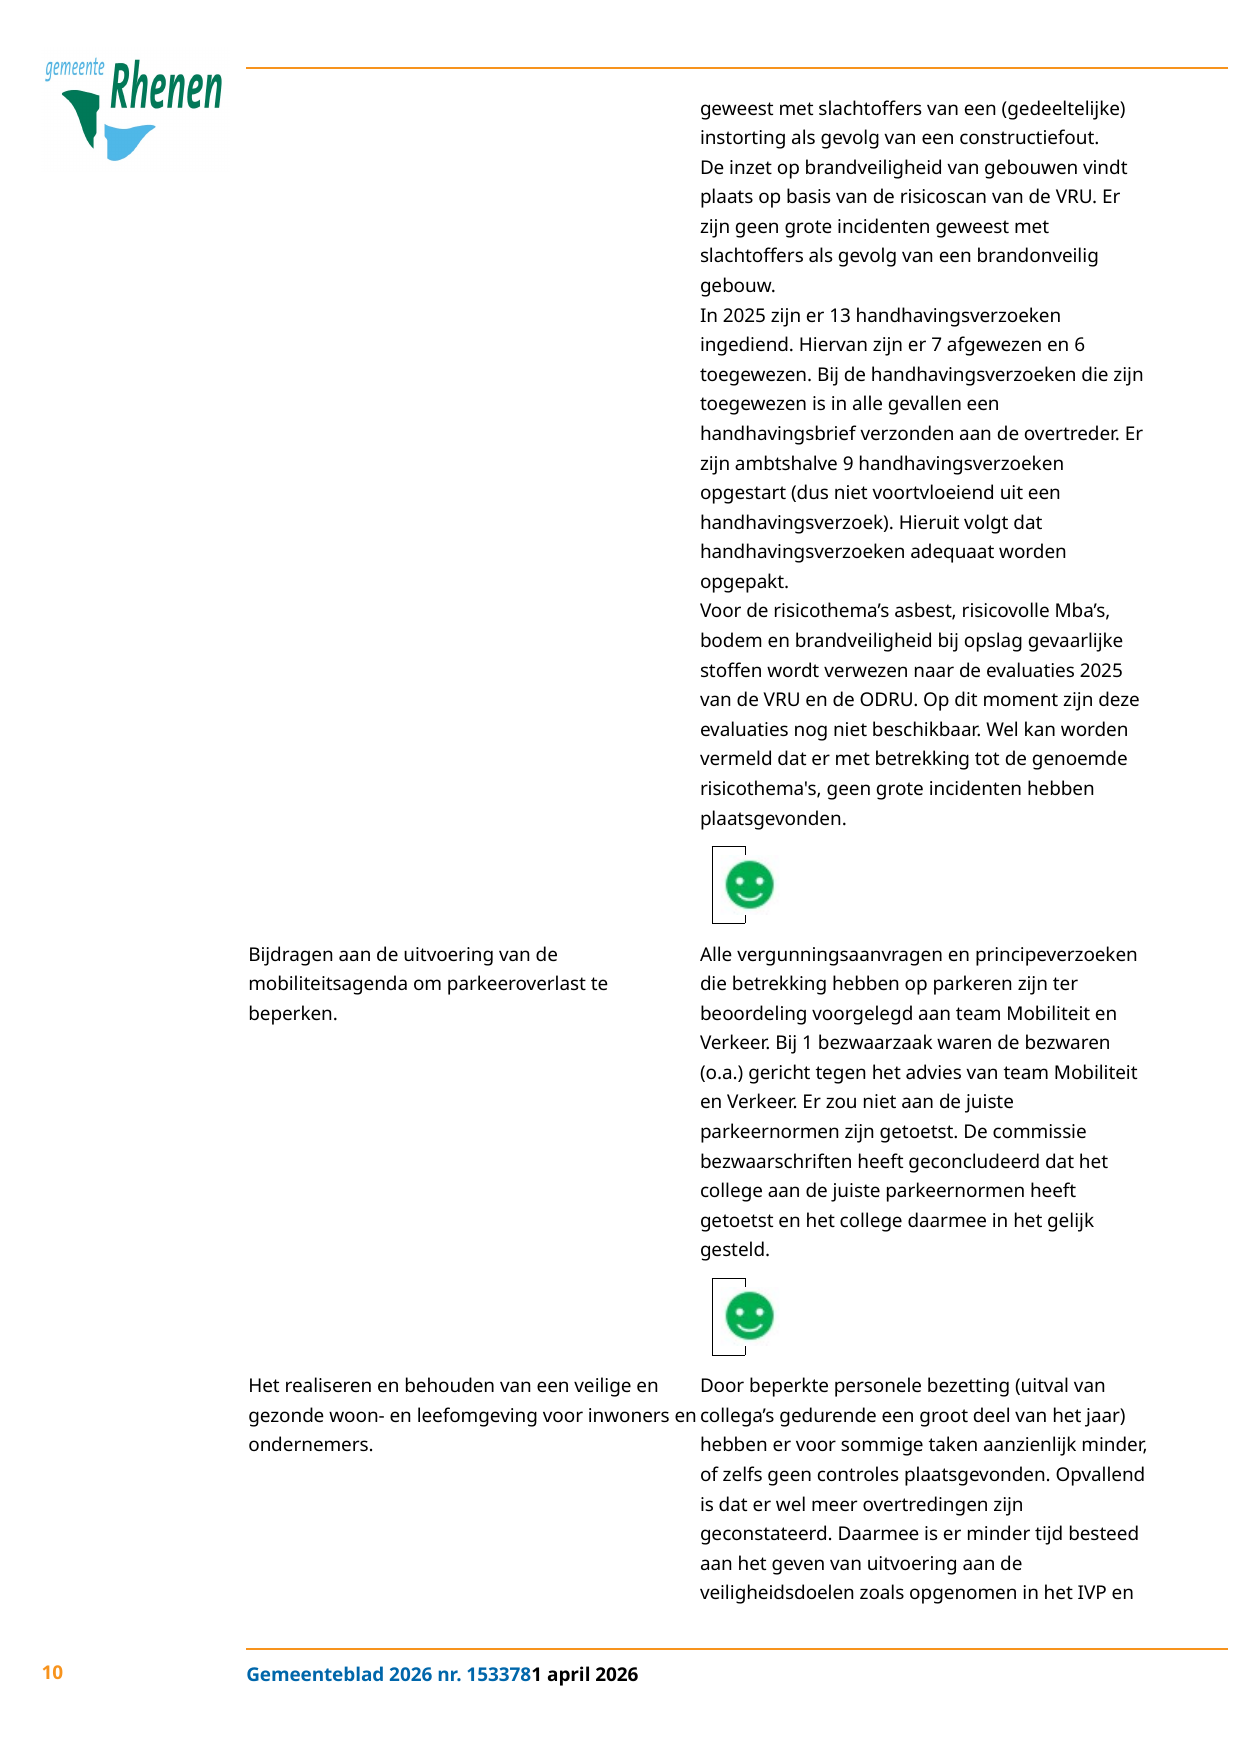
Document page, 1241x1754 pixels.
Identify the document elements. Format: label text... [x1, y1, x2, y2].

picture [720, 1287, 780, 1346]
table_cell Het realiseren en behouden van een veilige en gezonde woon- en leefomgeving voor inwoners en ondernemers. [248, 1373, 700, 1605]
picture [41, 47, 231, 172]
table_cell [248, 95, 700, 941]
picture [720, 855, 780, 915]
table_cell geweest met slachtoffers van een (gedeeltelijke) instorting als gevolg van een constructiefout. De inzet op brandveiligheid van gebouwen vindt plaats op basis van de risicoscan van de VRU. Er zijn geen grote incidenten geweest met slachtoffers als gevolg van een brandonveilig gebouw. In 2025 zijn er 13 handhavingsverzoeken ingediend. Hiervan zijn er 7 afgewezen en 6 toegewezen. Bij de handhavingsverzoeken die zijn toegewezen is in alle gevallen een handhavingsbrief verzonden aan de overtreder. Er zijn ambtshalve 9 handhavingsverzoeken opgestart (dus niet voortvloeiend uit een handhavingsverzoek). Hieruit volgt dat handhavingsverzoeken adequaat worden opgepakt. Voor de risicothema’s asbest, risicovolle Mba’s, bodem en brandveiligheid bij opslag gevaarlijke stoffen wordt verwezen naar de evaluaties 2025 van de VRU en de ODRU. Op dit moment zijn deze evaluaties nog niet beschikbaar. Wel kan worden vermeld dat er met betrekking tot de genoemde risicothema's, geen grote incidenten hebben plaatsgevonden. [700, 95, 1152, 941]
table_cell Door beperkte personele bezetting (uitval van collega’s gedurende een groot deel van het jaar) hebben er voor sommige taken aanzienlijk minder, of zelfs geen controles plaatsgevonden. Opvallend is dat er wel meer overtredingen zijn geconstateerd. Daarmee is er minder tijd besteed aan het geven van uitvoering aan de veiligheidsdoelen zoals opgenomen in het IVP en [700, 1373, 1152, 1605]
table_cell Bijdragen aan de uitvoering van de mobiliteitsagenda om parkeeroverlast te beperken. [248, 941, 700, 1372]
table_cell Alle vergunningsaanvragen en principeverzoeken die betrekking hebben op parkeren zijn ter beoordeling voorgelegd aan team Mobiliteit en Verkeer. Bij 1 bezwaarzaak waren de bezwaren (o.a.) gericht tegen het advies van team Mobiliteit en Verkeer. Er zou niet aan de juiste parkeernormen zijn getoetst. De commissie bezwaarschriften heeft geconcludeerd dat het college aan de juiste parkeernormen heeft getoetst en het college daarmee in het gelijk gesteld. [700, 941, 1152, 1372]
